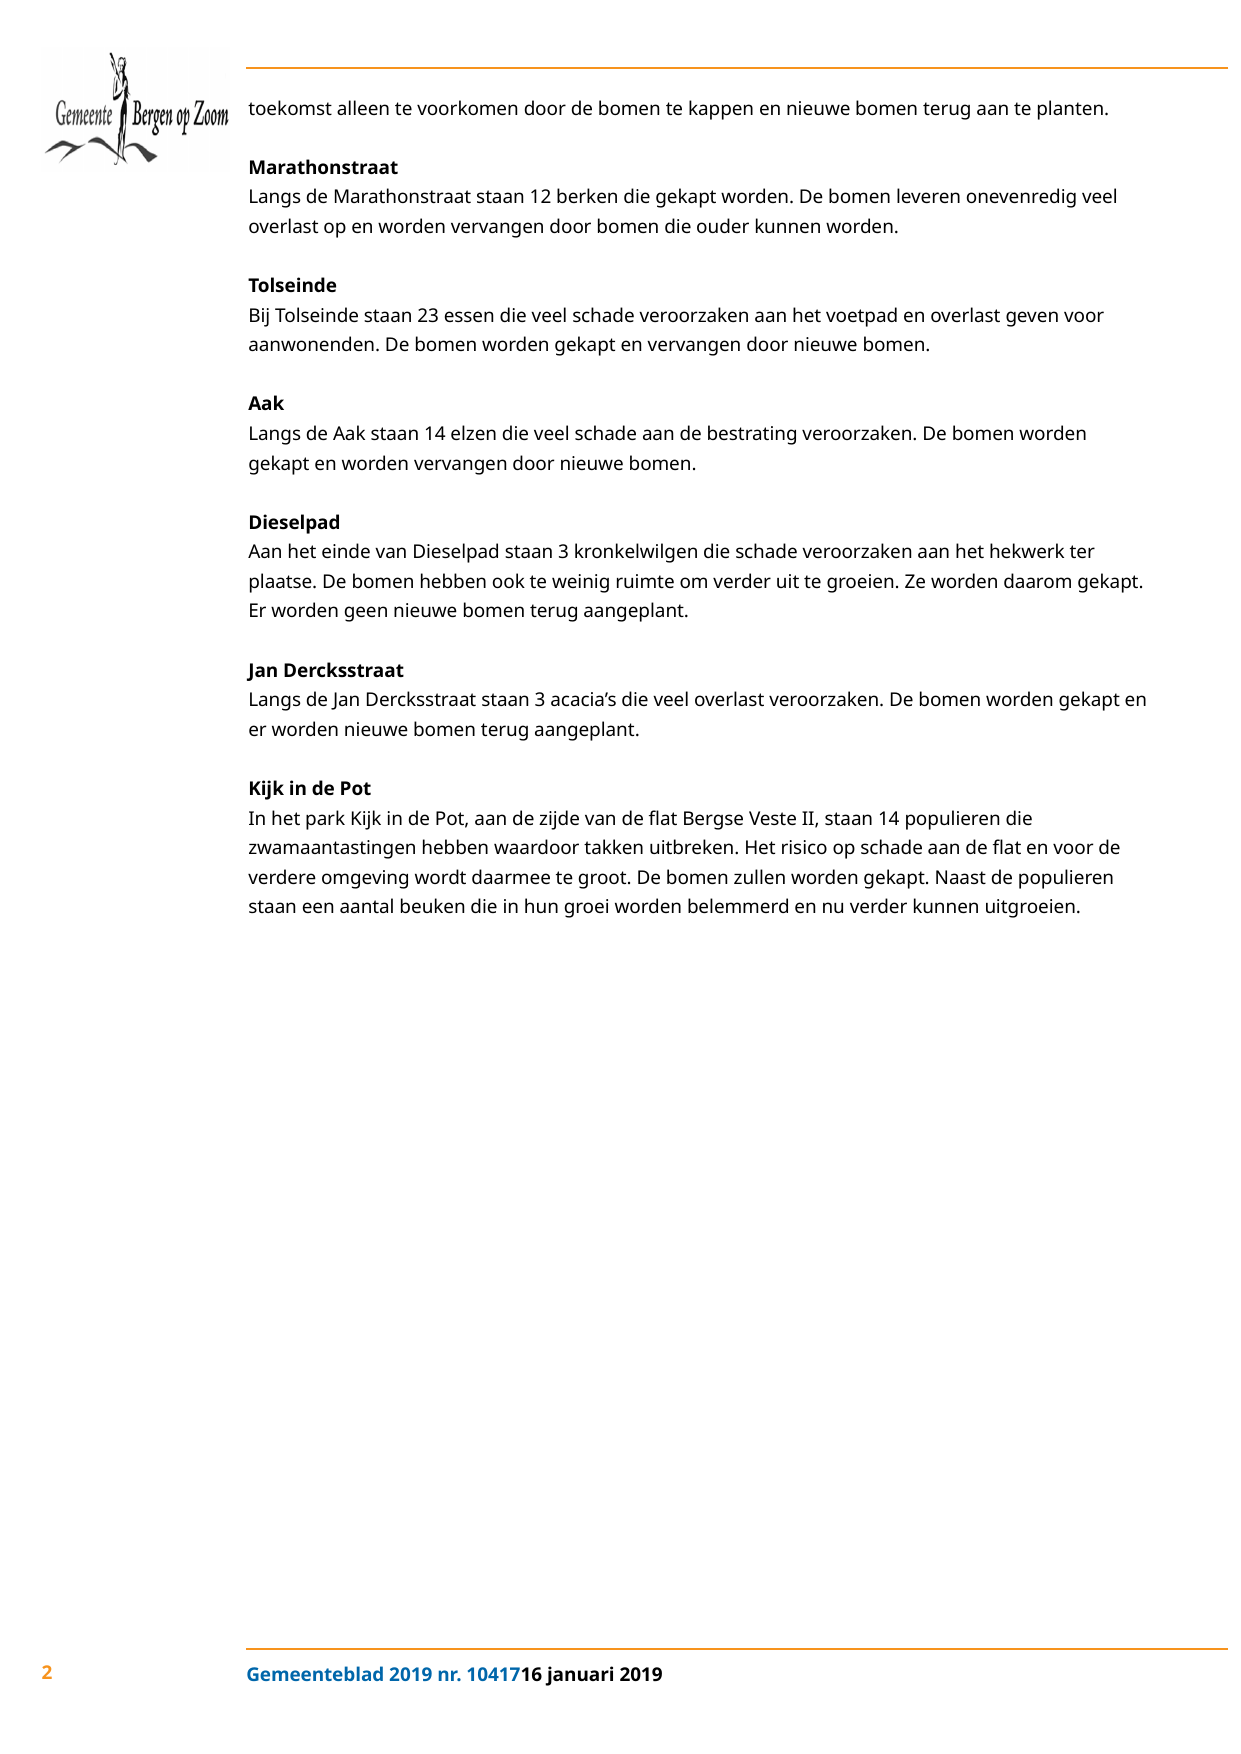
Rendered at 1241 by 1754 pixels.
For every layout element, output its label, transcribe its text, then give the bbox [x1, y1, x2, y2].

text Marathonstraat [248, 154, 1152, 180]
text Bij Tolseinde staan 23 essen die veel schade veroorzaken aan het voetpad en overlast geven voor aanwonenden. De bomen worden gekapt en vervangen door nieuwe bomen. [248, 302, 1152, 357]
text toekomst alleen te voorkomen door de bomen te kappen en nieuwe bomen terug aan te planten. [248, 95, 1152, 121]
picture [41, 47, 231, 172]
text Jan Dercksstraat [248, 657, 1152, 683]
text In het park Kijk in de Pot, aan de zijde van de flat Bergse Veste II, staan 14 populieren die zwamaantastingen hebben waardoor takken uitbreken. Het risico op schade aan de flat en voor de verdere omgeving wordt daarmee te groot. De bomen zullen worden gekapt. Naast de populieren staan een aantal beuken die in hun groei worden belemmerd en nu verder kunnen uitgroeien. [248, 805, 1152, 919]
text Dieselpad [248, 509, 1152, 535]
text Langs de Aak staan 14 elzen die veel schade aan de bestrating veroorzaken. De bomen worden gekapt en worden vervangen door nieuwe bomen. [248, 420, 1152, 476]
text Aak [248, 391, 1152, 416]
text Langs de Marathonstraat staan 12 berken die gekapt worden. De bomen leveren onevenredig veel overlast op en worden vervangen door bomen die ouder kunnen worden. [248, 183, 1152, 239]
text Langs de Jan Dercksstraat staan 3 acacia’s die veel overlast veroorzaken. De bomen worden gekapt en er worden nieuwe bomen terug aangeplant. [248, 686, 1152, 742]
text Aan het einde van Dieselpad staan 3 kronkelwilgen die schade veroorzaken aan het hekwerk ter plaatse. De bomen hebben ook te weinig ruimte om verder uit te groeien. Ze worden daarom gekapt. Er worden geen nieuwe bomen terug aangeplant. [248, 538, 1152, 623]
text Tolseinde [248, 272, 1152, 298]
text Kijk in de Pot [248, 775, 1152, 801]
